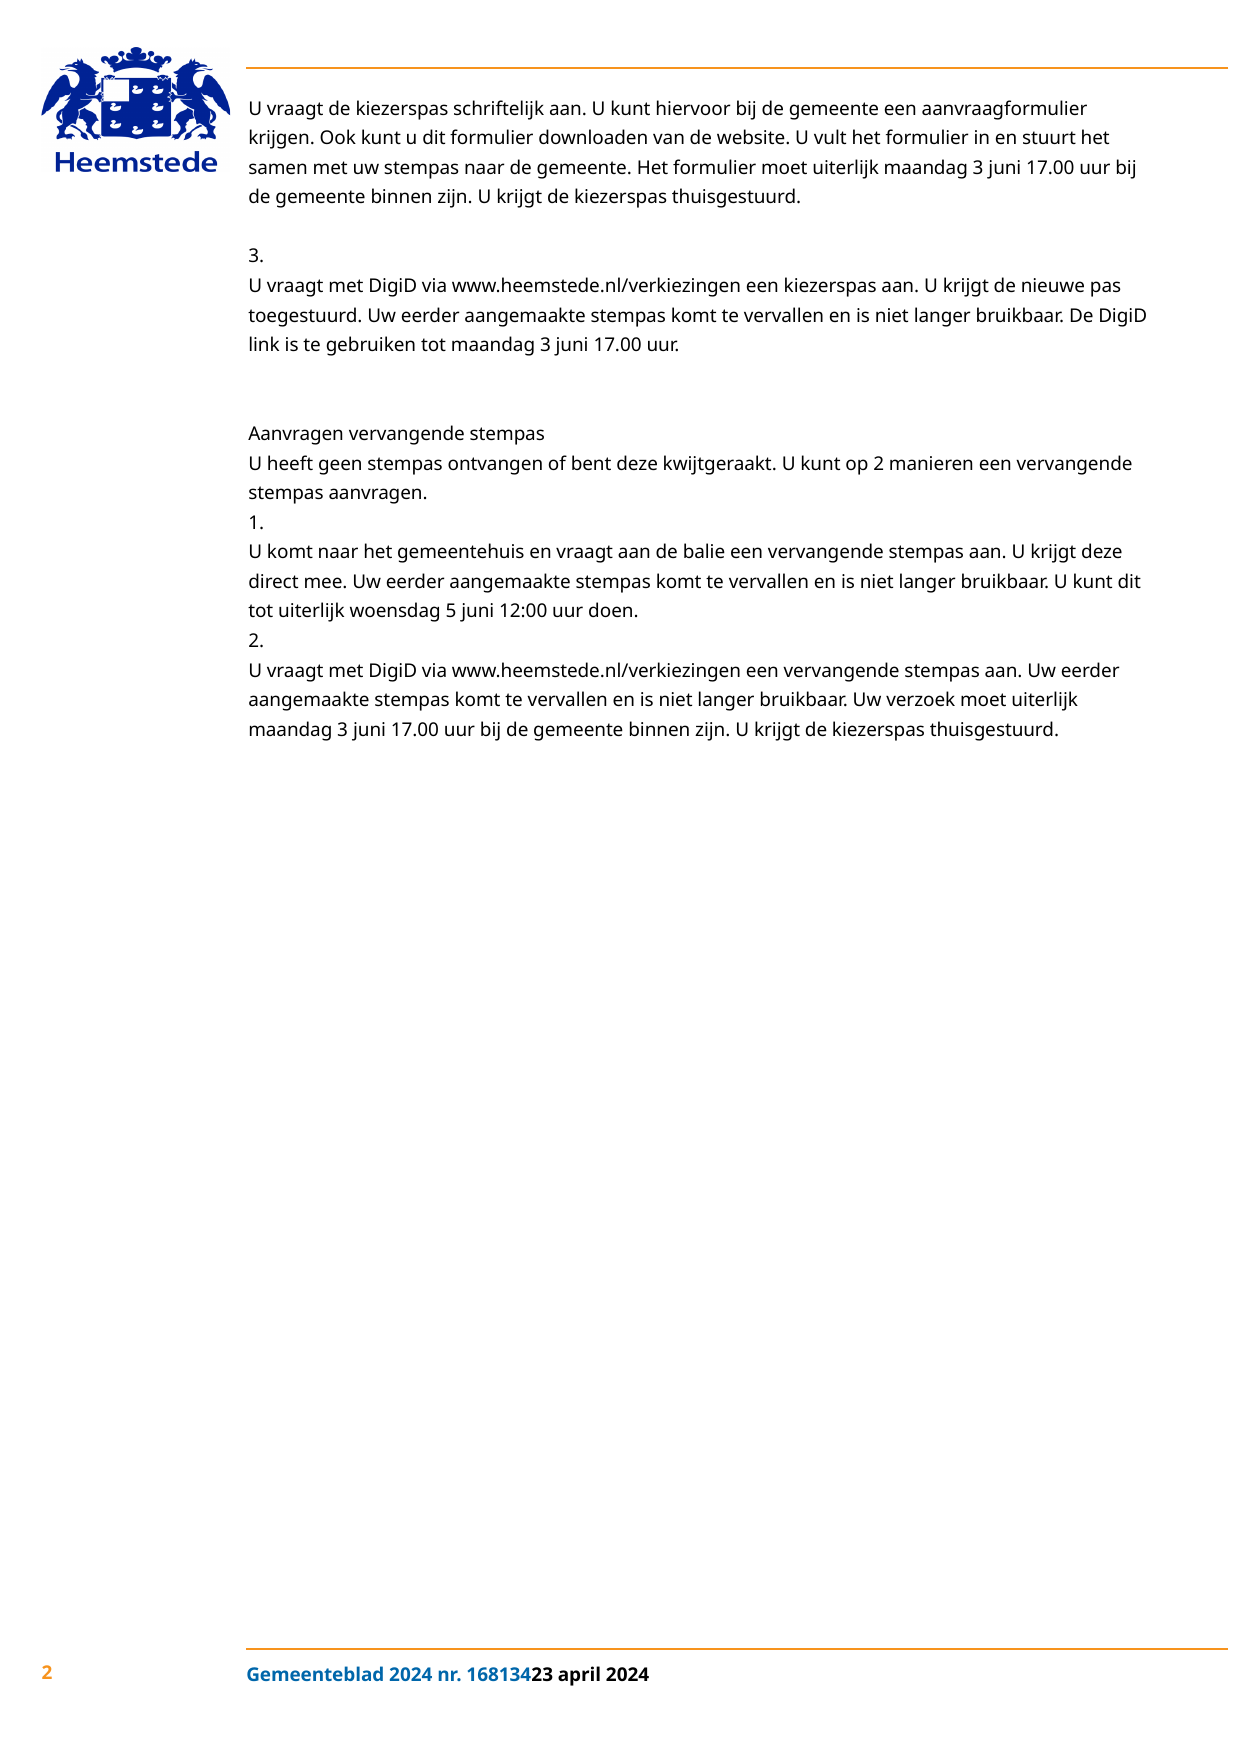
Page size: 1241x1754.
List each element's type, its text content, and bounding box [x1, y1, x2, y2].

text U vraagt de kiezerspas schriftelijk aan. U kunt hiervoor bij de gemeente een aanvraagformulier krijgen. Ook kunt u dit formulier downloaden van de website. U vult het formulier in en stuurt het samen met uw stempas naar de gemeente. Het formulier moet uiterlijk maandag 3 juni 17.00 uur bij de gemeente binnen zijn. U krijgt de kiezerspas thuisgestuurd. [248, 95, 1152, 209]
text 2. [248, 627, 1152, 653]
text U vraagt met DigiD via www.heemstede.nl/verkiezingen een vervangende stempas aan. Uw eerder aangemaakte stempas komt te vervallen en is niet langer bruikbaar. Uw verzoek moet uiterlijk maandag 3 juni 17.00 uur bij de gemeente binnen zijn. U krijgt de kiezerspas thuisgestuurd. [248, 657, 1152, 742]
text 1. [248, 509, 1152, 535]
text 3. [248, 243, 1152, 268]
picture [41, 47, 231, 172]
text Aanvragen vervangende stempas [248, 420, 1152, 446]
text U vraagt met DigiD via www.heemstede.nl/verkiezingen een kiezerspas aan. U krijgt de nieuwe pas toegestuurd. Uw eerder aangemaakte stempas komt te vervallen en is niet langer bruikbaar. De DigiD link is te gebruiken tot maandag 3 juni 17.00 uur. [248, 272, 1152, 357]
text U heeft geen stempas ontvangen of bent deze kwijtgeraakt. U kunt op 2 manieren een vervangende stempas aanvragen. [248, 450, 1152, 505]
text U komt naar het gemeentehuis en vraagt aan de balie een vervangende stempas aan. U krijgt deze direct mee. Uw eerder aangemaakte stempas komt te vervallen en is niet langer bruikbaar. U kunt dit tot uiterlijk woensdag 5 juni 12:00 uur doen. [248, 538, 1152, 623]
